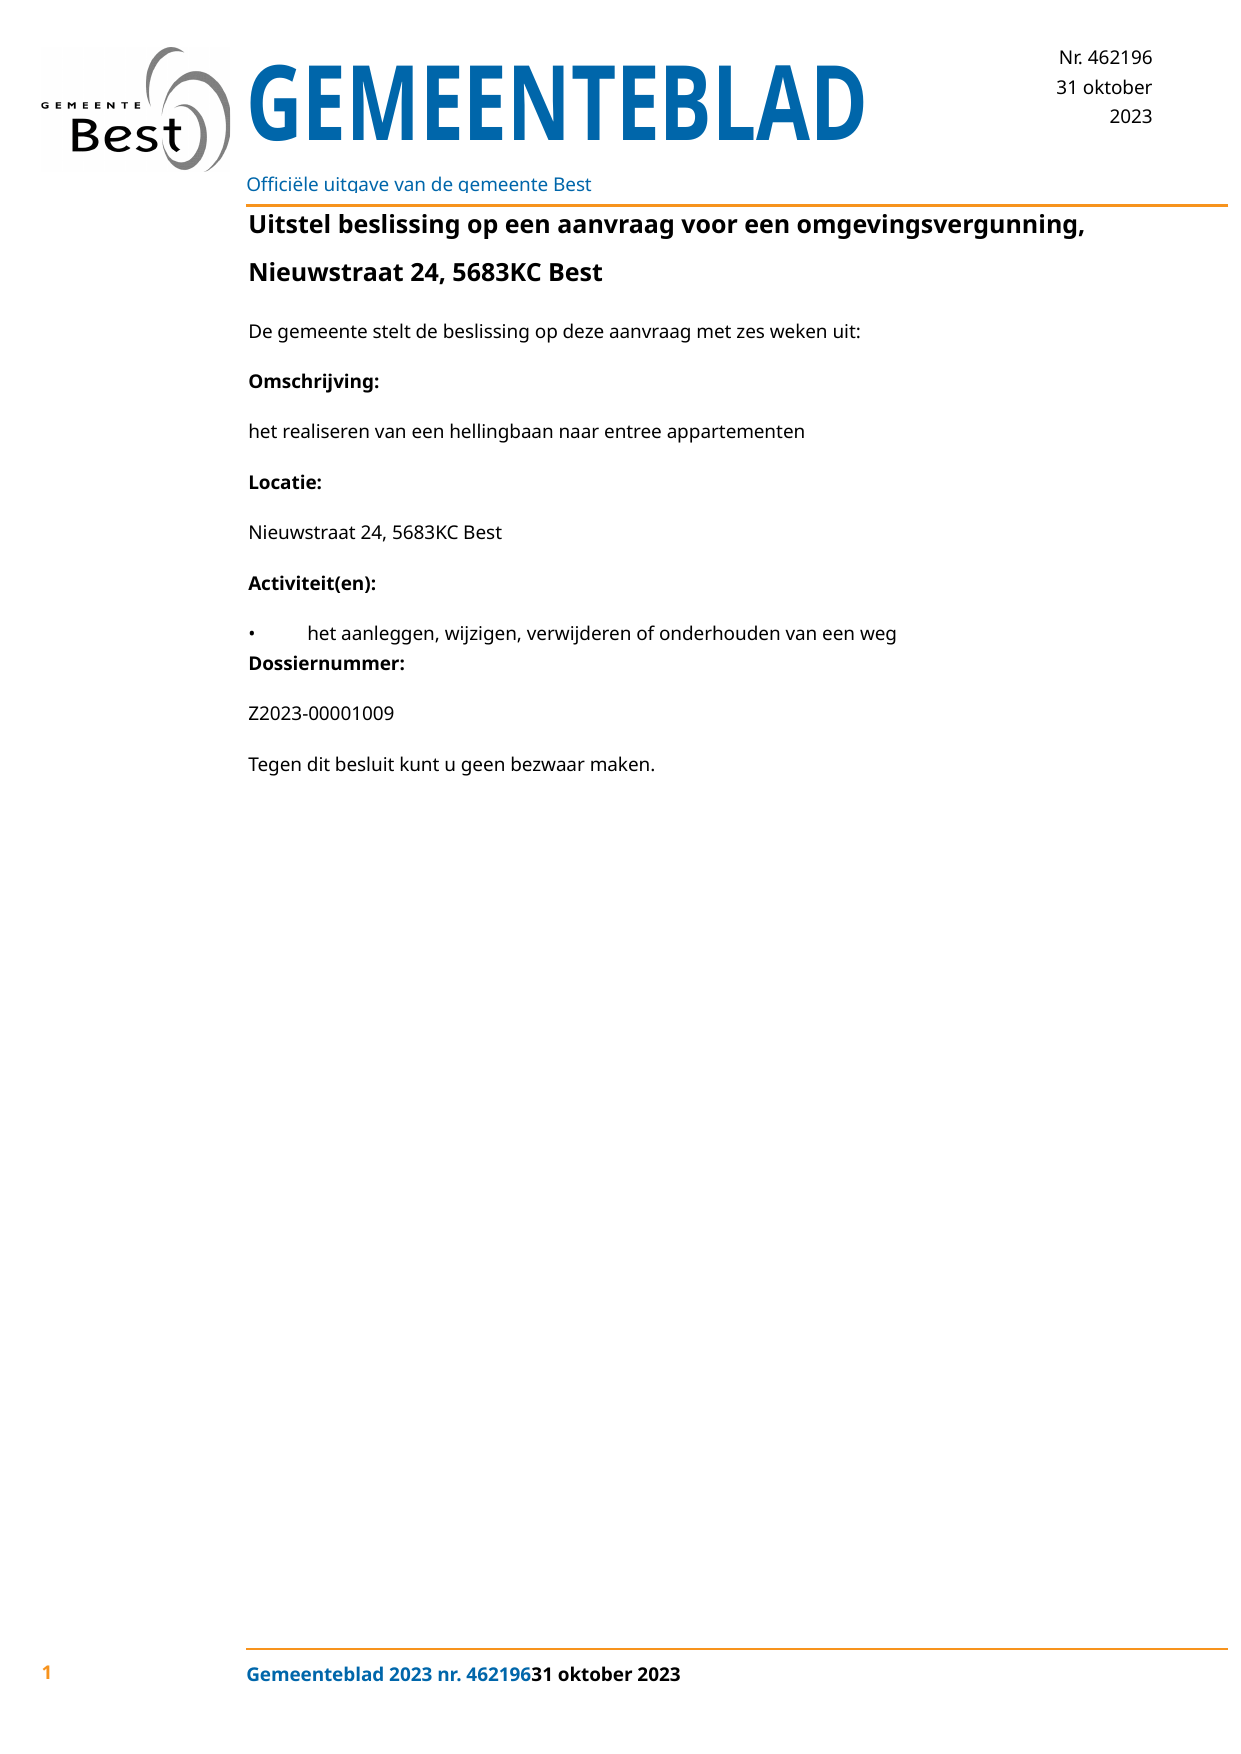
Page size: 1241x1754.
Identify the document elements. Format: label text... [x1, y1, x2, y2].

text Tegen dit besluit kunt u geen bezwaar maken. [248, 751, 1152, 777]
text Activiteit(en): [248, 570, 1152, 596]
text Omschrijving: [248, 368, 1152, 394]
picture [41, 47, 231, 172]
text het realiseren van een hellingbaan naar entree appartementen [248, 419, 1152, 444]
text De gemeente stelt de beslissing op deze aanvraag met zes weken uit: [248, 318, 1152, 344]
text Locatie: [248, 469, 1152, 495]
text Uitstel beslissing op een aanvraag voor een omgevingsvergunning, Nieuwstraat 24, 5683KC Best [248, 207, 1152, 288]
text Nieuwstraat 24, 5683KC Best [248, 519, 1152, 545]
text Z2023-00001009 [248, 700, 1152, 726]
text Dossiernummer: [248, 650, 1152, 676]
list het aanleggen, wijzigen, verwijderen of onderhouden van een weg [248, 620, 1152, 646]
